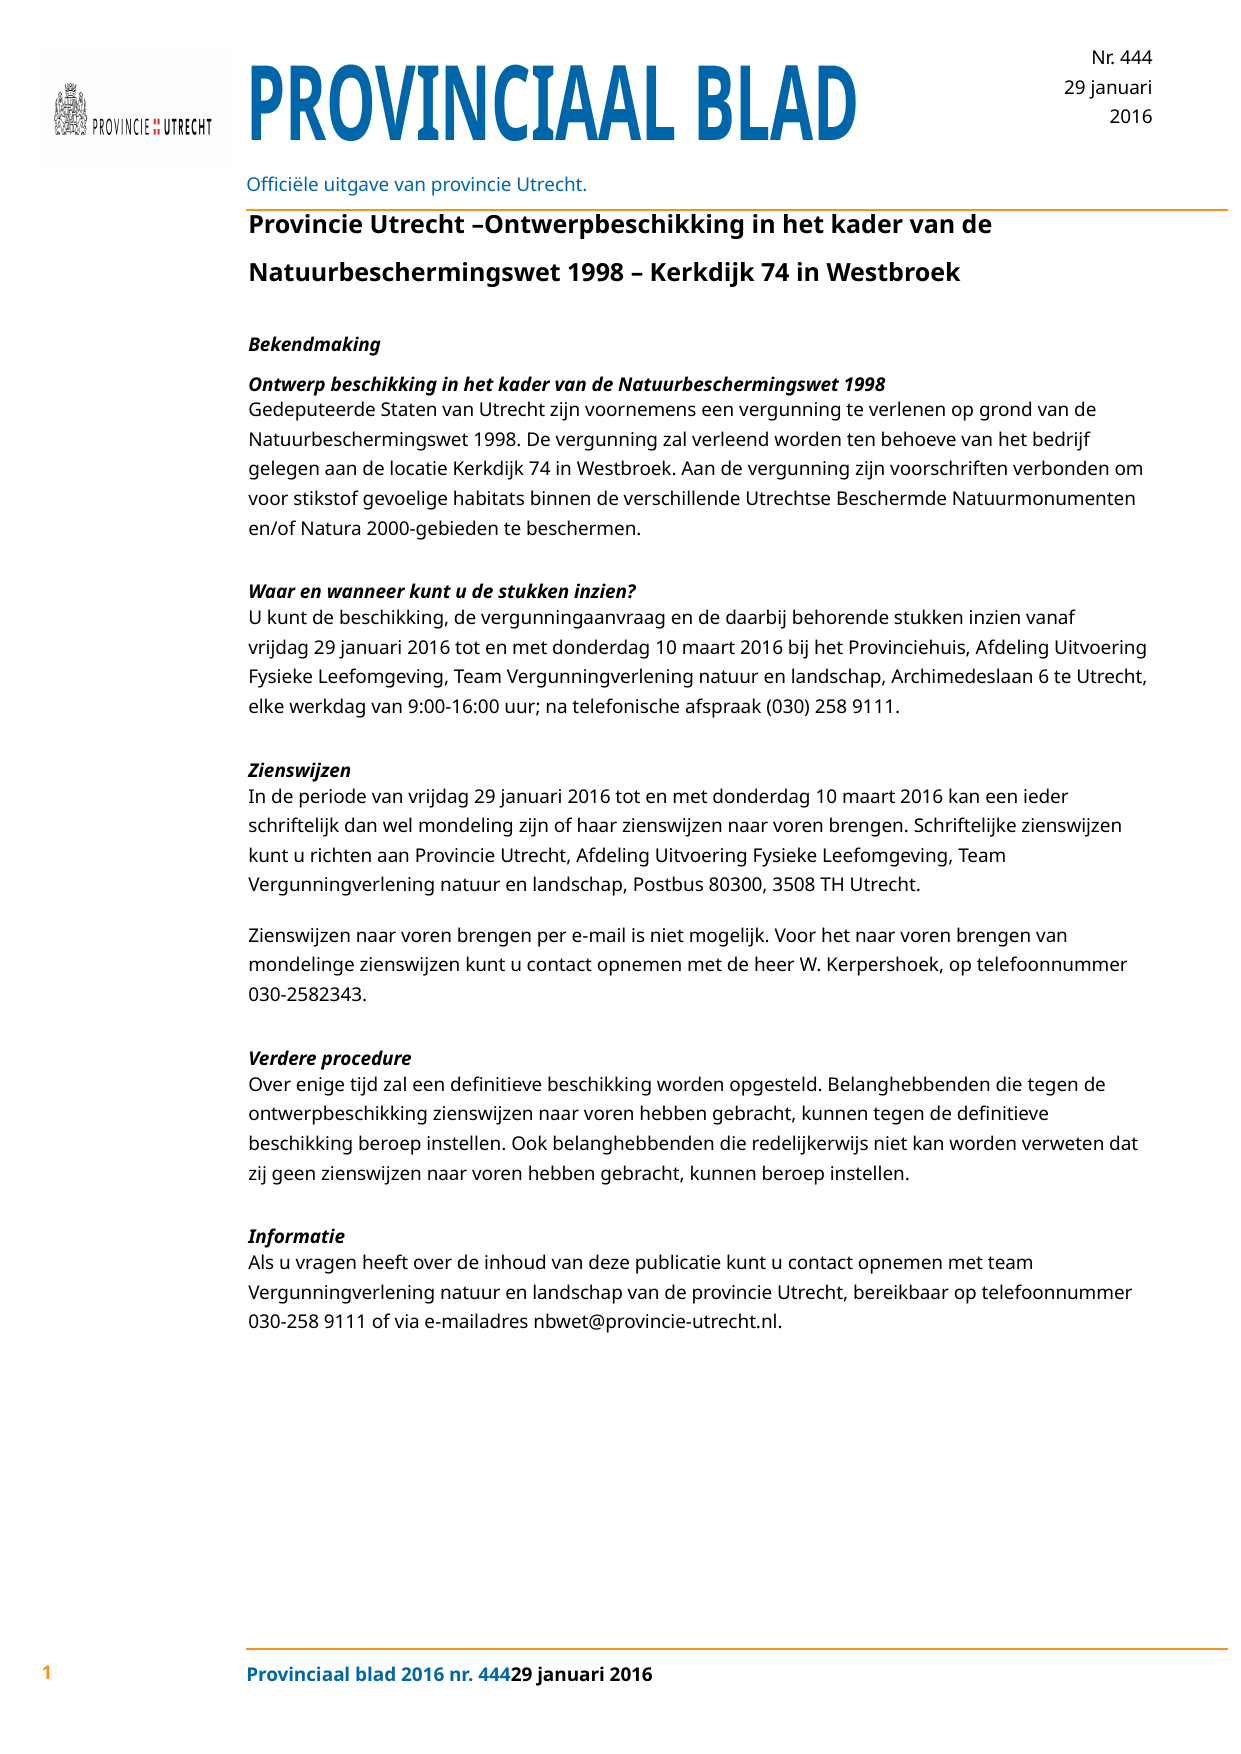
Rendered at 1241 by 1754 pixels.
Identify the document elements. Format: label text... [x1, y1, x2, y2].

text Provincie Utrecht –Ontwerpbeschikking in het kader van de Natuurbeschermingswet 1998 – Kerkdijk 74 in Westbroek [248, 211, 1152, 288]
text Informatie [248, 1224, 1152, 1249]
text Zienswijzen [248, 757, 1152, 783]
text Als u vragen heeft over de inhoud van deze publicatie kunt u contact opnemen met team Vergunningverlening natuur en landschap van de provincie Utrecht, bereikbaar op telefoonnummer 030-258 9111 of via e-mailadres nbwet@provincie-utrecht.nl. [248, 1249, 1152, 1334]
text U kunt de beschikking, de vergunningaanvraag en de daarbij behorende stukken inzien vanaf vrijdag 29 januari 2016 tot en met donderdag 10 maart 2016 bij het Provinciehuis, Afdeling Uitvoering Fysieke Leefomgeving, Team Vergunningverlening natuur en landschap, Archimedeslaan 6 te Utrecht, elke werkdag van 9:00-16:00 uur; na telefonische afspraak (030) 258 9111. [248, 604, 1152, 719]
text In de periode van vrijdag 29 januari 2016 tot en met donderdag 10 maart 2016 kan een ieder schriftelijk dan wel mondeling zijn of haar zienswijzen naar voren brengen. Schriftelijke zienswijzen kunt u richten aan Provincie Utrecht, Afdeling Uitvoering Fysieke Leefomgeving, Team Vergunningverlening natuur en landschap, Postbus 80300, 3508 TH Utrecht. [248, 783, 1152, 897]
text Waar en wanneer kunt u de stukken inzien? [248, 579, 1152, 604]
picture [41, 47, 231, 172]
text Ontwerp beschikking in het kader van de Natuurbeschermingswet 1998 [248, 371, 1152, 396]
text Bekendmaking [248, 331, 1152, 357]
text Zienswijzen naar voren brengen per e-mail is niet mogelijk. Voor het naar voren brengen van mondelinge zienswijzen kunt u contact opnemen met de heer W. Kerpershoek, op telefoonnummer 030-2582343. [248, 922, 1152, 1007]
text Over enige tijd zal een definitieve beschikking worden opgesteld. Belanghebbenden die tegen de ontwerpbeschikking zienswijzen naar voren hebben gebracht, kunnen tegen de definitieve beschikking beroep instellen. Ook belanghebbenden die redelijkerwijs niet kan worden verweten dat zij geen zienswijzen naar voren hebben gebracht, kunnen beroep instellen. [248, 1071, 1152, 1185]
text Verdere procedure [248, 1045, 1152, 1071]
text Gedeputeerde Staten van Utrecht zijn voornemens een vergunning te verlenen op grond van de Natuurbeschermingswet 1998. De vergunning zal verleend worden ten behoeve van het bedrijf gelegen aan de locatie Kerkdijk 74 in Westbroek. Aan de vergunning zijn voorschriften verbonden om voor stikstof gevoelige habitats binnen de verschillende Utrechtse Beschermde Natuurmonumenten en/of Natura 2000-gebieden te beschermen. [248, 396, 1152, 541]
